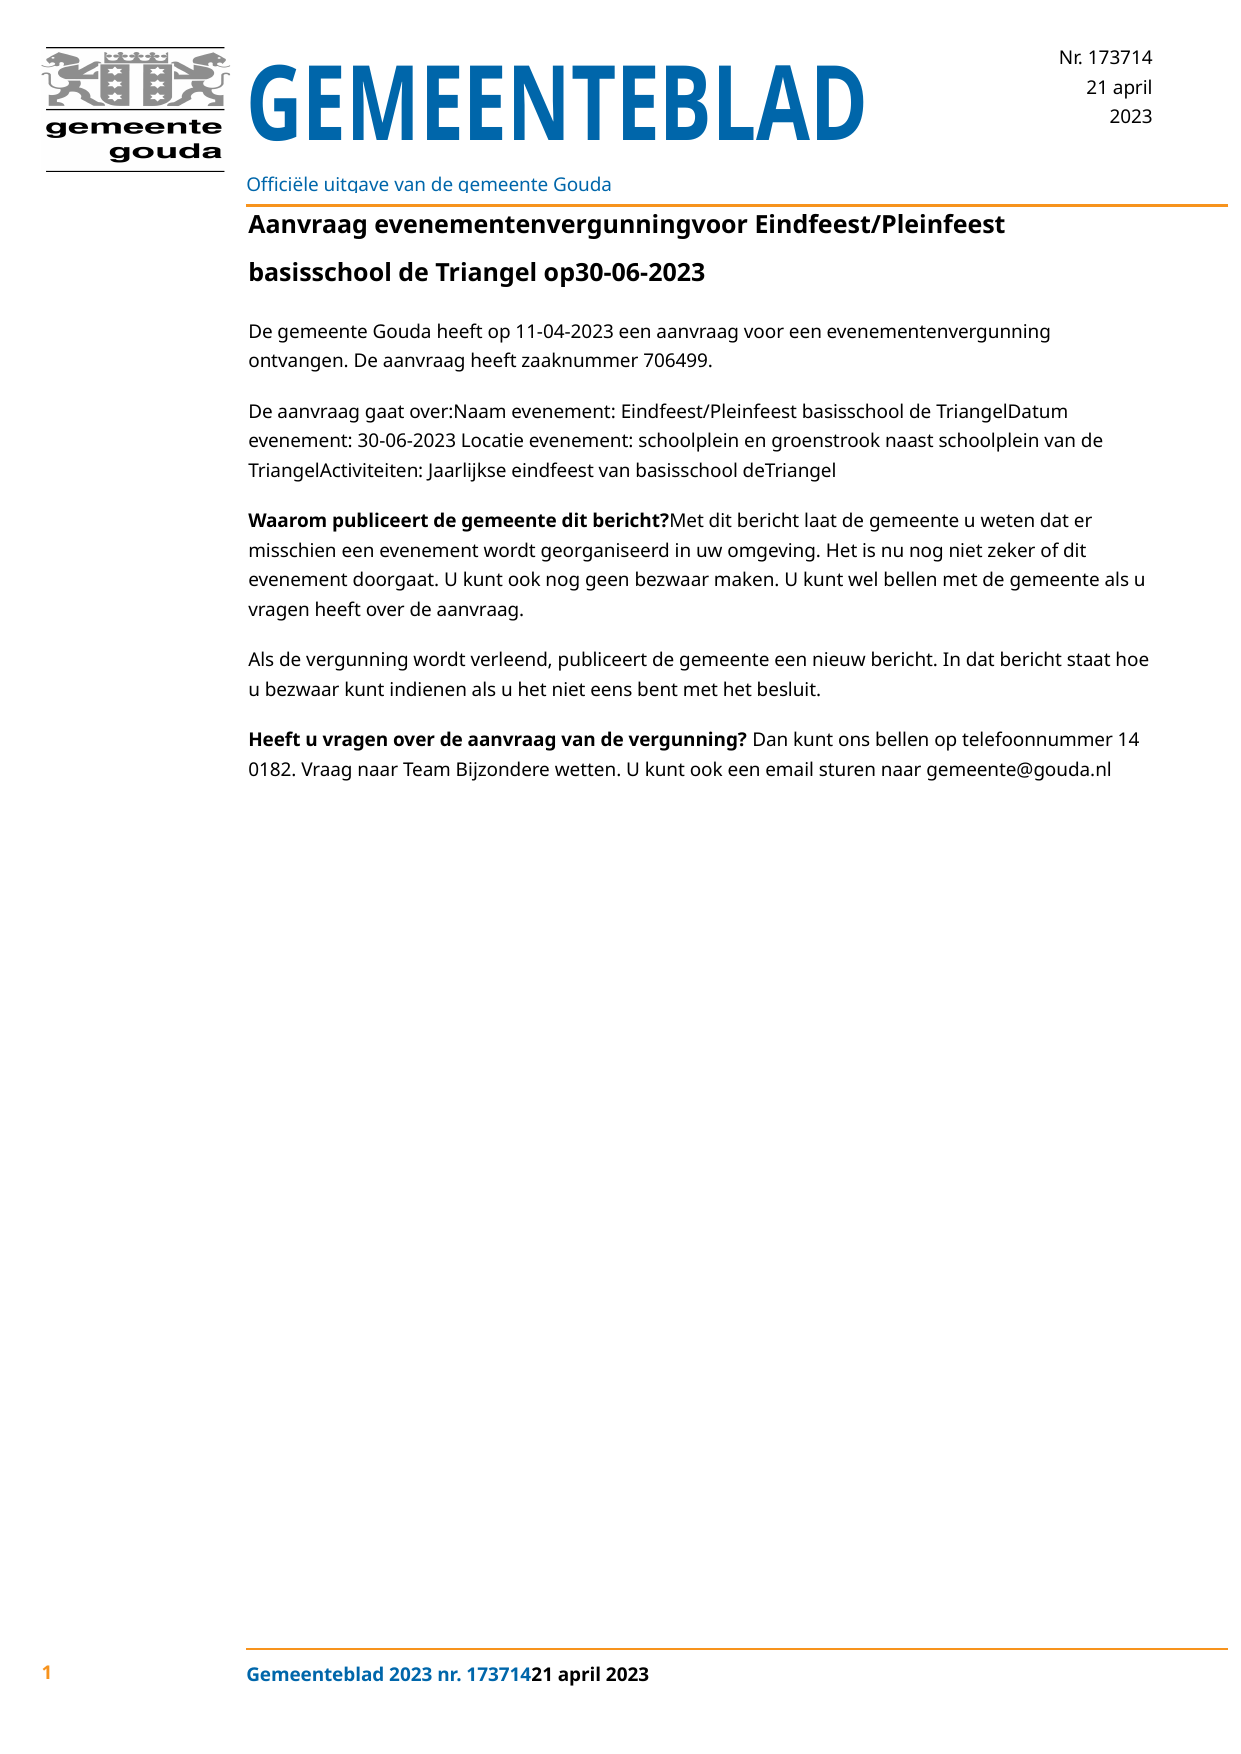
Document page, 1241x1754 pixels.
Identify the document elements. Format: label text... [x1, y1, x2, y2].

text Als de vergunning wordt verleend, publiceert de gemeente een nieuw bericht. In dat bericht staat hoe u bezwaar kunt indienen als u het niet eens bent met het besluit. [248, 647, 1152, 702]
text De gemeente Gouda heeft op 11-04-2023 een aanvraag voor een evenementenvergunning ontvangen. De aanvraag heeft zaaknummer 706499. [248, 318, 1152, 373]
picture [41, 47, 231, 172]
text Aanvraag evenementenvergunningvoor Eindfeest/Pleinfeest basisschool de Triangel op30-06-2023 [248, 207, 1152, 288]
text Waarom publiceert de gemeente dit bericht?Met dit bericht laat de gemeente u weten dat er misschien een evenement wordt georganiseerd in uw omgeving. Het is nu nog niet zeker of dit evenement doorgaat. U kunt ook nog geen bezwaar maken. U kunt wel bellen met de gemeente als u vragen heeft over de aanvraag. [248, 507, 1152, 622]
text De aanvraag gaat over:Naam evenement: Eindfeest/Pleinfeest basisschool de TriangelDatum evenement: 30-06-2023 Locatie evenement: schoolplein en groenstrook naast schoolplein van de TriangelActiviteiten: Jaarlijkse eindfeest van basisschool deTriangel [248, 398, 1152, 483]
text Heeft u vragen over de aanvraag van de vergunning? Dan kunt ons bellen op telefoonnummer 14 0182. Vraag naar Team Bijzondere wetten. U kunt ook een email sturen naar gemeente@gouda.nl [248, 727, 1152, 782]
